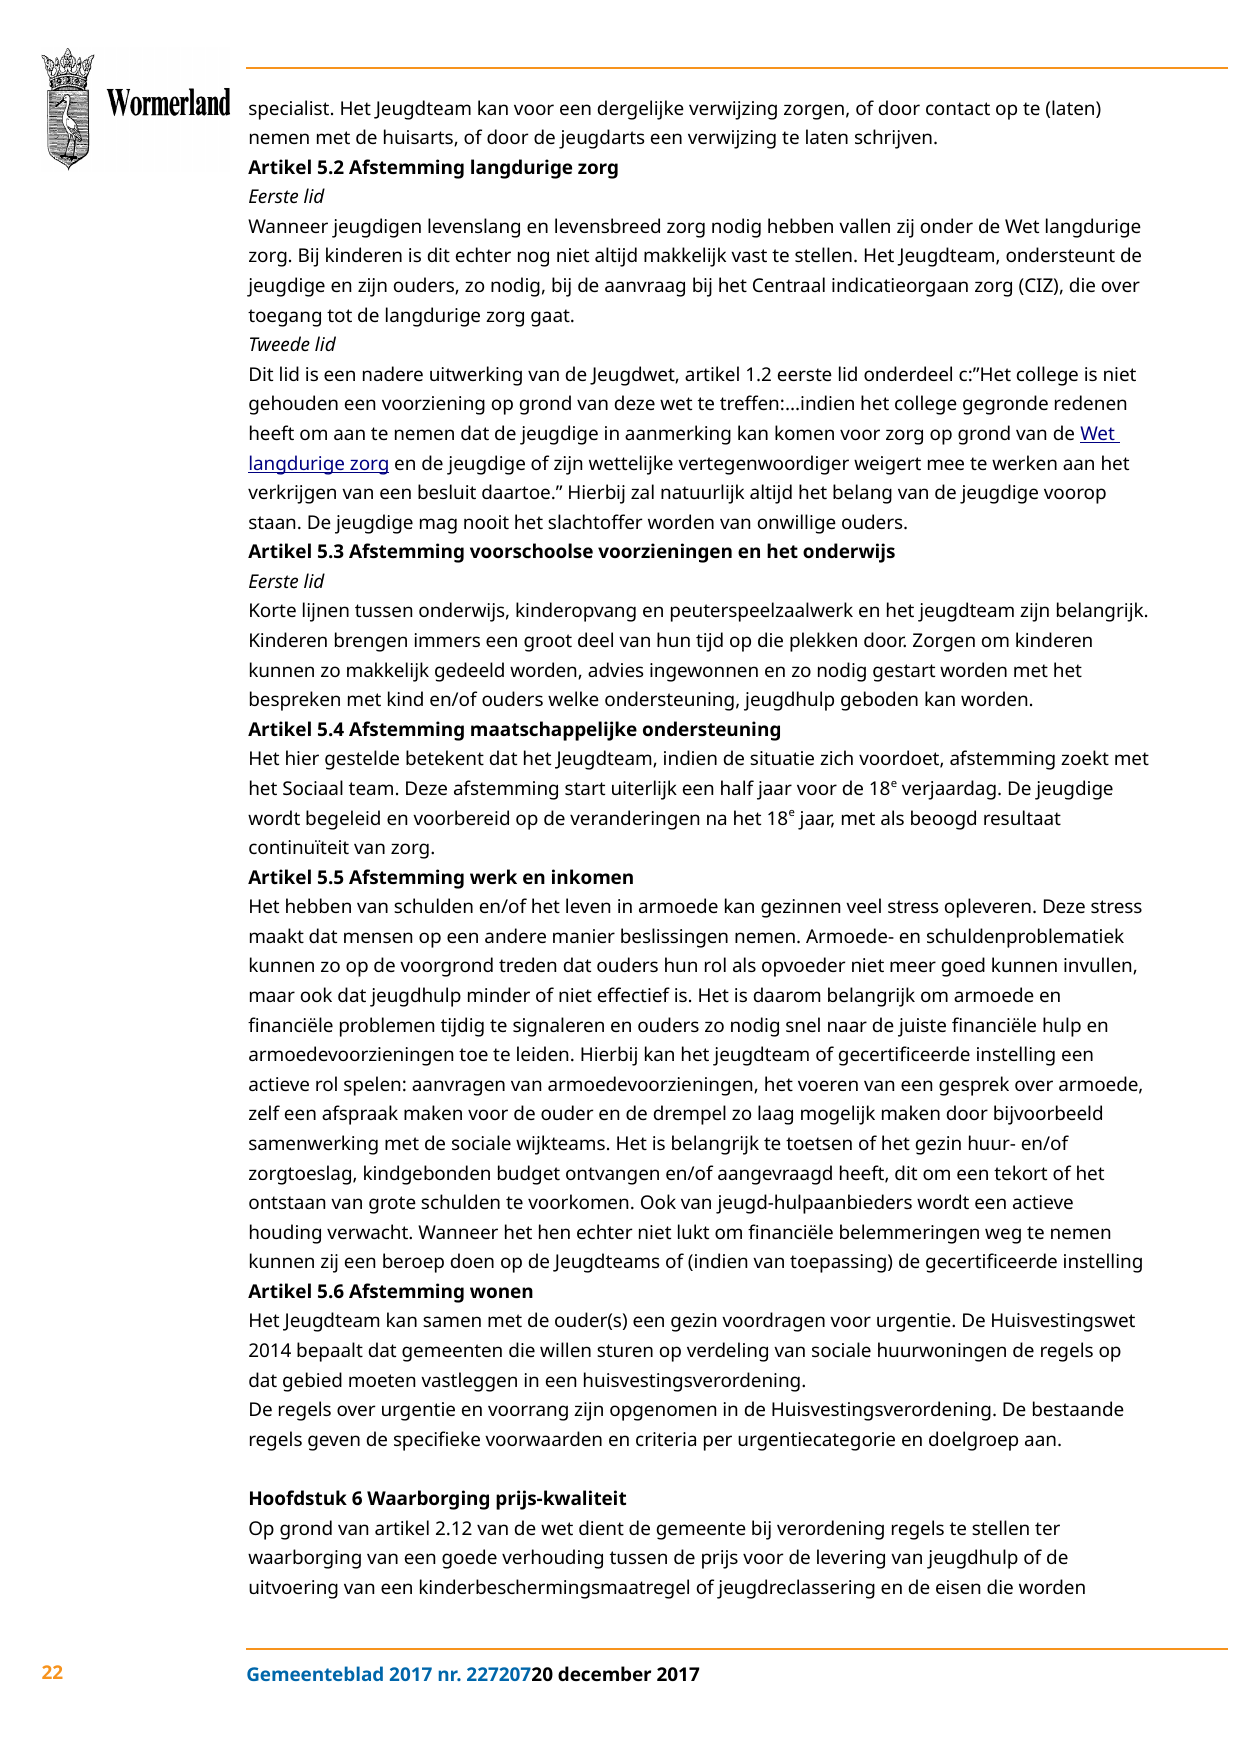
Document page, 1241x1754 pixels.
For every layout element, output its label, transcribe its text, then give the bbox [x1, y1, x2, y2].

text Het hebben van schulden en/of het leven in armoede kan gezinnen veel stress opleveren. Deze stress maakt dat mensen op een andere manier beslissingen nemen. Armoede- en schuldenproblematiek kunnen zo op de voorgrond treden dat ouders hun rol als opvoeder niet meer goed kunnen invullen, maar ook dat jeugdhulp minder of niet effectief is. Het is daarom belangrijk om armoede en financiële problemen tijdig te signaleren en ouders zo nodig snel naar de juiste financiële hulp en armoedevoorzieningen toe te leiden. Hierbij kan het jeugdteam of gecertificeerde instelling een actieve rol spelen: aanvragen van armoedevoorzieningen, het voeren van een gesprek over armoede, zelf een afspraak maken voor de ouder en de drempel zo laag mogelijk maken door bijvoorbeeld samenwerking met de sociale wijkteams. Het is belangrijk te toetsen of het gezin huur- en/of zorgtoeslag, kindgebonden budget ontvangen en/of aangevraagd heeft, dit om een tekort of het ontstaan van grote schulden te voorkomen. Ook van jeugd-hulpaanbieders wordt een actieve houding verwacht. Wanneer het hen echter niet lukt om financiële belemmeringen weg te nemen kunnen zij een beroep doen op de Jeugdteams of (indien van toepassing) de gecertificeerde instelling [248, 893, 1152, 1274]
text Eerste lid [248, 183, 1152, 209]
text Het hier gestelde betekent dat het Jeugdteam, indien de situatie zich voordoet, afstemming zoekt met het Sociaal team. Deze afstemming start uiterlijk een half jaar voor de 18e verjaardag. De jeugdige wordt begeleid en voorbereid op de veranderingen na het 18e jaar, met als beoogd resultaat continuïteit van zorg. [248, 746, 1152, 860]
text Artikel 5.5 Afstemming werk en inkomen [248, 864, 1152, 890]
text Het Jeugdteam kan samen met de ouder(s) een gezin voordragen voor urgentie. De Huisvestingswet 2014 bepaalt dat gemeenten die willen sturen op verdeling van sociale huurwoningen de regels op dat gebied moeten vastleggen in een huisvestingsverordening. [248, 1308, 1152, 1393]
text De regels over urgentie en voorrang zijn opgenomen in de Huisvestingsverordening. De bestaande regels geven de specifieke voorwaarden en criteria per urgentiecategorie en doelgroep aan. [248, 1396, 1152, 1452]
text Eerste lid [248, 568, 1152, 594]
text Dit lid is een nadere uitwerking van de Jeugdwet, artikel 1.2 eerste lid onderdeel c:”Het college is niet gehouden een voorziening op grond van deze wet te treffen:...indien het college gegronde redenen heeft om aan te nemen dat de jeugdige in aanmerking kan komen voor zorg op grond van de Wet langdurige zorg en de jeugdige of zijn wettelijke vertegenwoordiger weigert mee te werken aan het verkrijgen van een besluit daartoe.” Hierbij zal natuurlijk altijd het belang van de jeugdige voorop staan. De jeugdige mag nooit het slachtoffer worden van onwillige ouders. [248, 361, 1152, 535]
text Artikel 5.2 Afstemming langdurige zorg [248, 154, 1152, 180]
text Tweede lid [248, 331, 1152, 357]
text Wanneer jeugdigen levenslang en levensbreed zorg nodig hebben vallen zij onder de Wet langdurige zorg. Bij kinderen is dit echter nog niet altijd makkelijk vast te stellen. Het Jeugdteam, ondersteunt de jeugdige en zijn ouders, zo nodig, bij de aanvraag bij het Centraal indicatieorgaan zorg (CIZ), die over toegang tot de langdurige zorg gaat. [248, 213, 1152, 328]
text Artikel 5.4 Afstemming maatschappelijke ondersteuning [248, 716, 1152, 742]
picture [41, 47, 231, 172]
text Korte lijnen tussen onderwijs, kinderopvang en peuterspeelzaalwerk en het jeugdteam zijn belangrijk. Kinderen brengen immers een groot deel van hun tijd op die plekken door. Zorgen om kinderen kunnen zo makkelijk gedeeld worden, advies ingewonnen en zo nodig gestart worden met het bespreken met kind en/of ouders welke ondersteuning, jeugdhulp geboden kan worden. [248, 598, 1152, 712]
text Artikel 5.3 Afstemming voorschoolse voorzieningen en het onderwijs [248, 538, 1152, 564]
text specialist. Het Jeugdteam kan voor een dergelijke verwijzing zorgen, of door contact op te (laten) nemen met de huisarts, of door de jeugdarts een verwijzing te laten schrijven. [248, 95, 1152, 150]
text Artikel 5.6 Afstemming wonen [248, 1278, 1152, 1304]
text Hoofdstuk 6 Waarborging prijs-kwaliteit [248, 1485, 1152, 1511]
text Op grond van artikel 2.12 van de wet dient de gemeente bij verordening regels te stellen ter waarborging van een goede verhouding tussen de prijs voor de levering van jeugdhulp of de uitvoering van een kinderbeschermingsmaatregel of jeugdreclassering en de eisen die worden [248, 1515, 1152, 1600]
